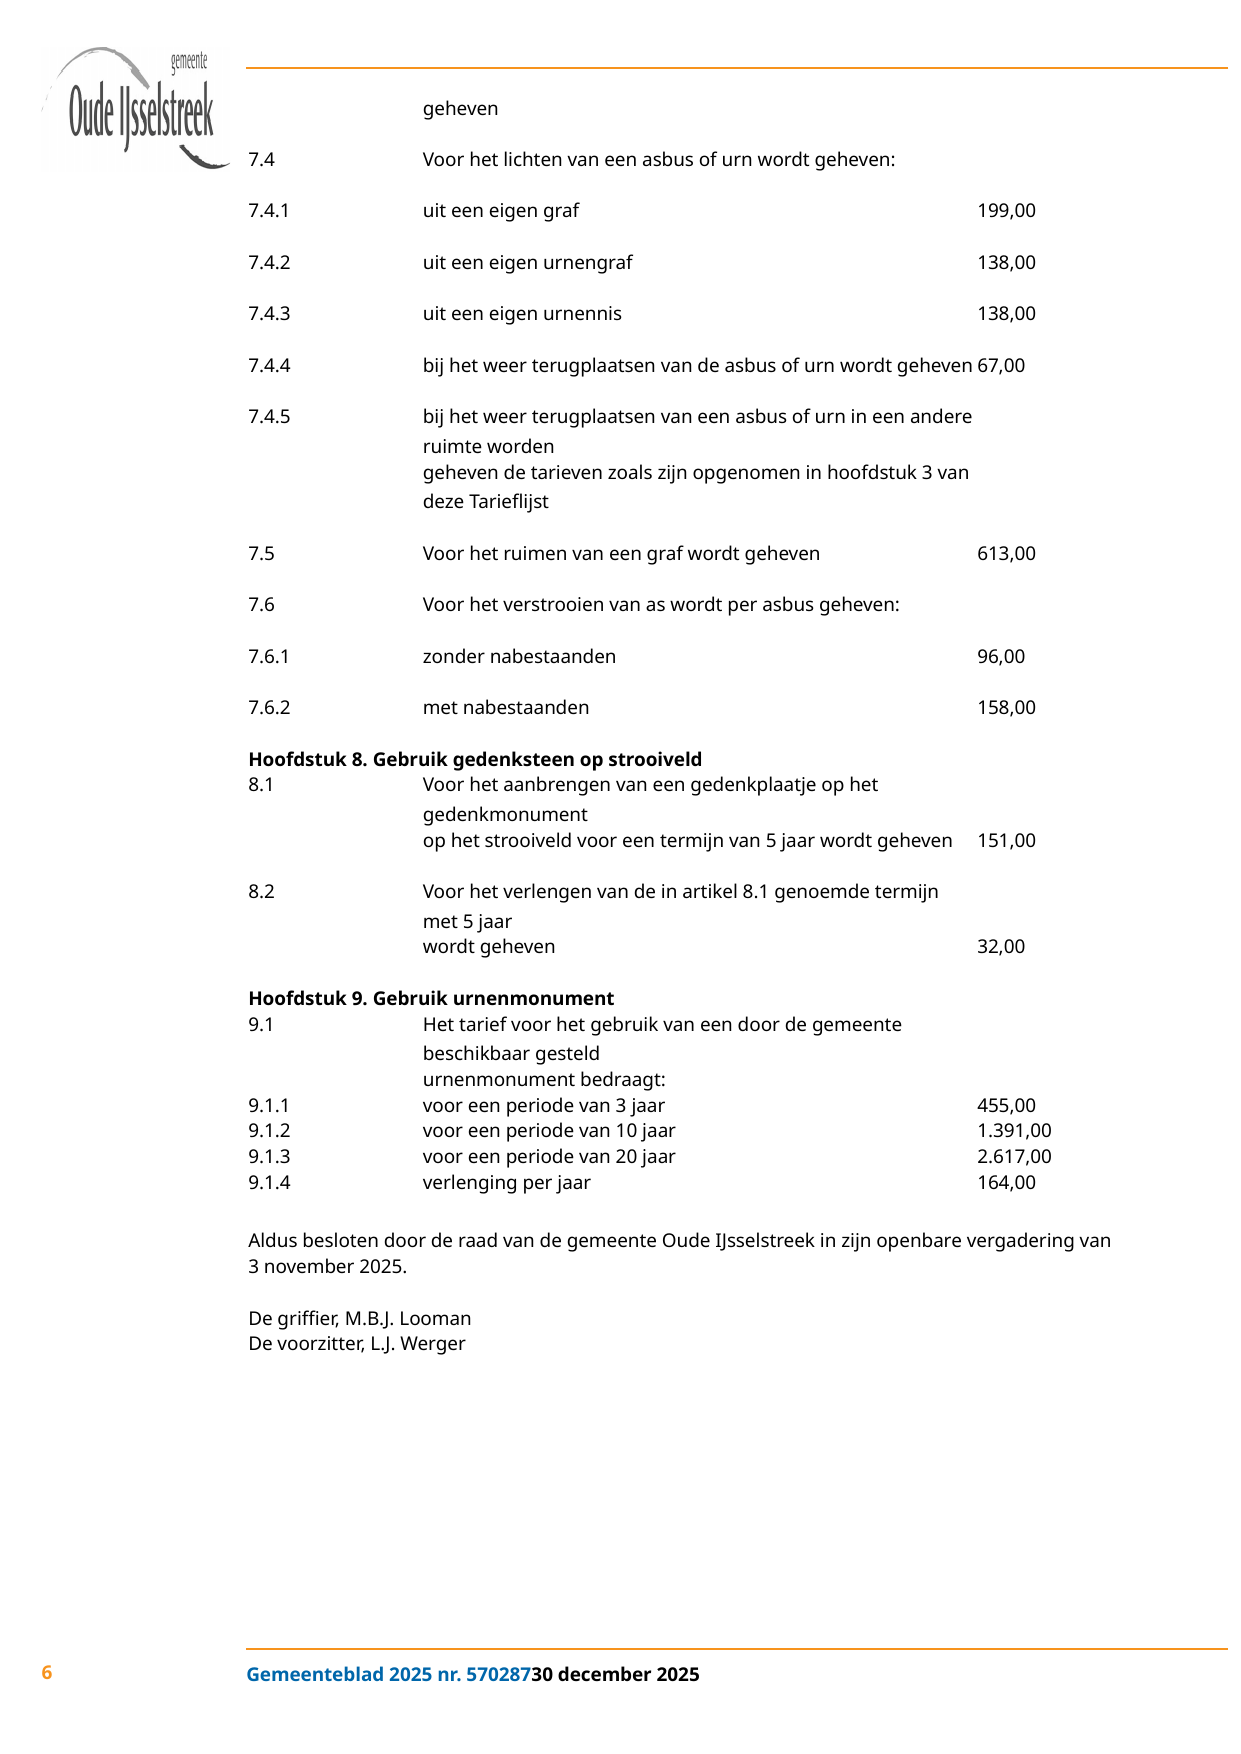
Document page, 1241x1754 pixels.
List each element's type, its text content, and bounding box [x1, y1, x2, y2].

table_cell [423, 514, 977, 540]
table_cell 164,00 [977, 1169, 1152, 1195]
table_cell [977, 669, 1152, 694]
table_cell [248, 720, 423, 746]
table_cell 7.4.3 [248, 301, 423, 326]
table_cell [977, 746, 1152, 771]
table_cell [423, 121, 977, 146]
table_cell [248, 853, 423, 878]
table_cell 7.4.1 [248, 198, 423, 223]
table_cell [248, 1066, 423, 1092]
table_cell uit een eigen graf [423, 198, 977, 223]
table_cell [977, 985, 1152, 1011]
table_cell [423, 617, 977, 643]
table_cell Voor het ruimen van een graf wordt geheven [423, 540, 977, 566]
text De griffier, M.B.J. Looman [248, 1305, 1152, 1330]
table_cell 7.4.4 [248, 352, 423, 378]
table_cell [977, 617, 1152, 643]
table_cell 138,00 [977, 249, 1152, 275]
table_cell 8.1 [248, 771, 423, 827]
table_cell geheven [423, 95, 977, 121]
table_cell Hoofdstuk 8. Gebruik gedenksteen op strooiveld [248, 746, 977, 771]
table_cell 32,00 [977, 934, 1152, 959]
table_cell [423, 853, 977, 878]
table_cell [977, 224, 1152, 249]
table_cell 7.6.1 [248, 643, 423, 668]
table_cell 1.391,00 [977, 1118, 1152, 1143]
table_cell uit een eigen urnengraf [423, 249, 977, 275]
table_cell [977, 326, 1152, 352]
picture [41, 47, 231, 172]
table_cell bij het weer terugplaatsen van een asbus of urn in een andere ruimte worden [423, 404, 977, 459]
table_cell [977, 771, 1152, 827]
table_cell Voor het verstrooien van as wordt per asbus geheven: [423, 591, 977, 617]
table_cell [423, 566, 977, 591]
text De voorzitter, L.J. Werger [248, 1330, 1152, 1356]
table_cell 2.617,00 [977, 1143, 1152, 1169]
table_cell [248, 224, 423, 249]
table_cell [977, 959, 1152, 985]
table_cell [423, 378, 977, 403]
table_cell [977, 95, 1152, 121]
text Aldus besloten door de raad van de gemeente Oude IJsselstreek in zijn openbare vergadering van [248, 1227, 1152, 1253]
table_cell [423, 172, 977, 198]
table_cell [977, 591, 1152, 617]
table_cell [248, 514, 423, 540]
table_cell [248, 95, 423, 121]
table_cell voor een periode van 3 jaar [423, 1092, 977, 1117]
table_cell 7.4.2 [248, 249, 423, 275]
table_cell 199,00 [977, 198, 1152, 223]
table_cell 151,00 [977, 827, 1152, 852]
table_cell [977, 1066, 1152, 1092]
text 3 november 2025. [248, 1253, 1152, 1279]
table_cell voor een periode van 10 jaar [423, 1118, 977, 1143]
table_cell [423, 224, 977, 249]
table_cell zonder nabestaanden [423, 643, 977, 668]
table_cell [977, 720, 1152, 746]
table_cell [423, 275, 977, 301]
table_cell [248, 326, 423, 352]
table_cell wordt geheven [423, 934, 977, 959]
table_cell [248, 275, 423, 301]
table_cell 7.6.2 [248, 694, 423, 720]
table_cell [977, 514, 1152, 540]
table_cell 158,00 [977, 694, 1152, 720]
table_cell [977, 878, 1152, 933]
table_cell urnenmonument bedraagt: [423, 1066, 977, 1092]
table_cell [248, 827, 423, 852]
table_cell Voor het verlengen van de in artikel 8.1 genoemde termijn met 5 jaar [423, 878, 977, 933]
table_cell [977, 378, 1152, 403]
table_cell [248, 378, 423, 403]
table_cell Het tarief voor het gebruik van een door de gemeente beschikbaar gesteld [423, 1011, 977, 1066]
table_cell [977, 121, 1152, 146]
table_cell [248, 669, 423, 694]
table_cell bij het weer terugplaatsen van de asbus of urn wordt geheven [423, 352, 977, 378]
table_cell [248, 934, 423, 959]
table_cell 8.2 [248, 878, 423, 933]
table_cell op het strooiveld voor een termijn van 5 jaar wordt geheven [423, 827, 977, 852]
table_cell 7.5 [248, 540, 423, 566]
table_cell geheven de tarieven zoals zijn opgenomen in hoofdstuk 3 van deze Tarieflijst [423, 459, 977, 514]
table_cell [248, 121, 423, 146]
table_cell 613,00 [977, 540, 1152, 566]
table_cell 9.1 [248, 1011, 423, 1066]
table_cell 138,00 [977, 301, 1152, 326]
table_cell [977, 146, 1152, 172]
table_cell [248, 566, 423, 591]
table_cell [423, 959, 977, 985]
table_cell 7.6 [248, 591, 423, 617]
table_cell Voor het aanbrengen van een gedenkplaatje op het gedenkmonument [423, 771, 977, 827]
table_cell [248, 172, 423, 198]
table_cell [248, 617, 423, 643]
table_cell 7.4.5 [248, 404, 423, 459]
table_cell [977, 404, 1152, 459]
table_cell [423, 326, 977, 352]
table_cell 9.1.3 [248, 1143, 423, 1169]
table_cell [977, 172, 1152, 198]
table_cell 9.1.4 [248, 1169, 423, 1195]
table_cell [977, 459, 1152, 514]
table_cell 96,00 [977, 643, 1152, 668]
table_cell [977, 275, 1152, 301]
table_cell [248, 459, 423, 514]
table_cell verlenging per jaar [423, 1169, 977, 1195]
table_cell voor een periode van 20 jaar [423, 1143, 977, 1169]
table_cell 455,00 [977, 1092, 1152, 1117]
table_cell 67,00 [977, 352, 1152, 378]
table_cell met nabestaanden [423, 694, 977, 720]
table_cell [423, 720, 977, 746]
table_cell [248, 959, 423, 985]
table_cell Hoofdstuk 9. Gebruik urnenmonument [248, 985, 977, 1011]
table_cell 7.4 [248, 146, 423, 172]
table_cell [977, 853, 1152, 878]
table_cell [423, 669, 977, 694]
table_cell 9.1.1 [248, 1092, 423, 1117]
table_cell 9.1.2 [248, 1118, 423, 1143]
table_cell [977, 566, 1152, 591]
table_cell [977, 1011, 1152, 1066]
table_cell uit een eigen urnennis [423, 301, 977, 326]
table_cell Voor het lichten van een asbus of urn wordt geheven: [423, 146, 977, 172]
